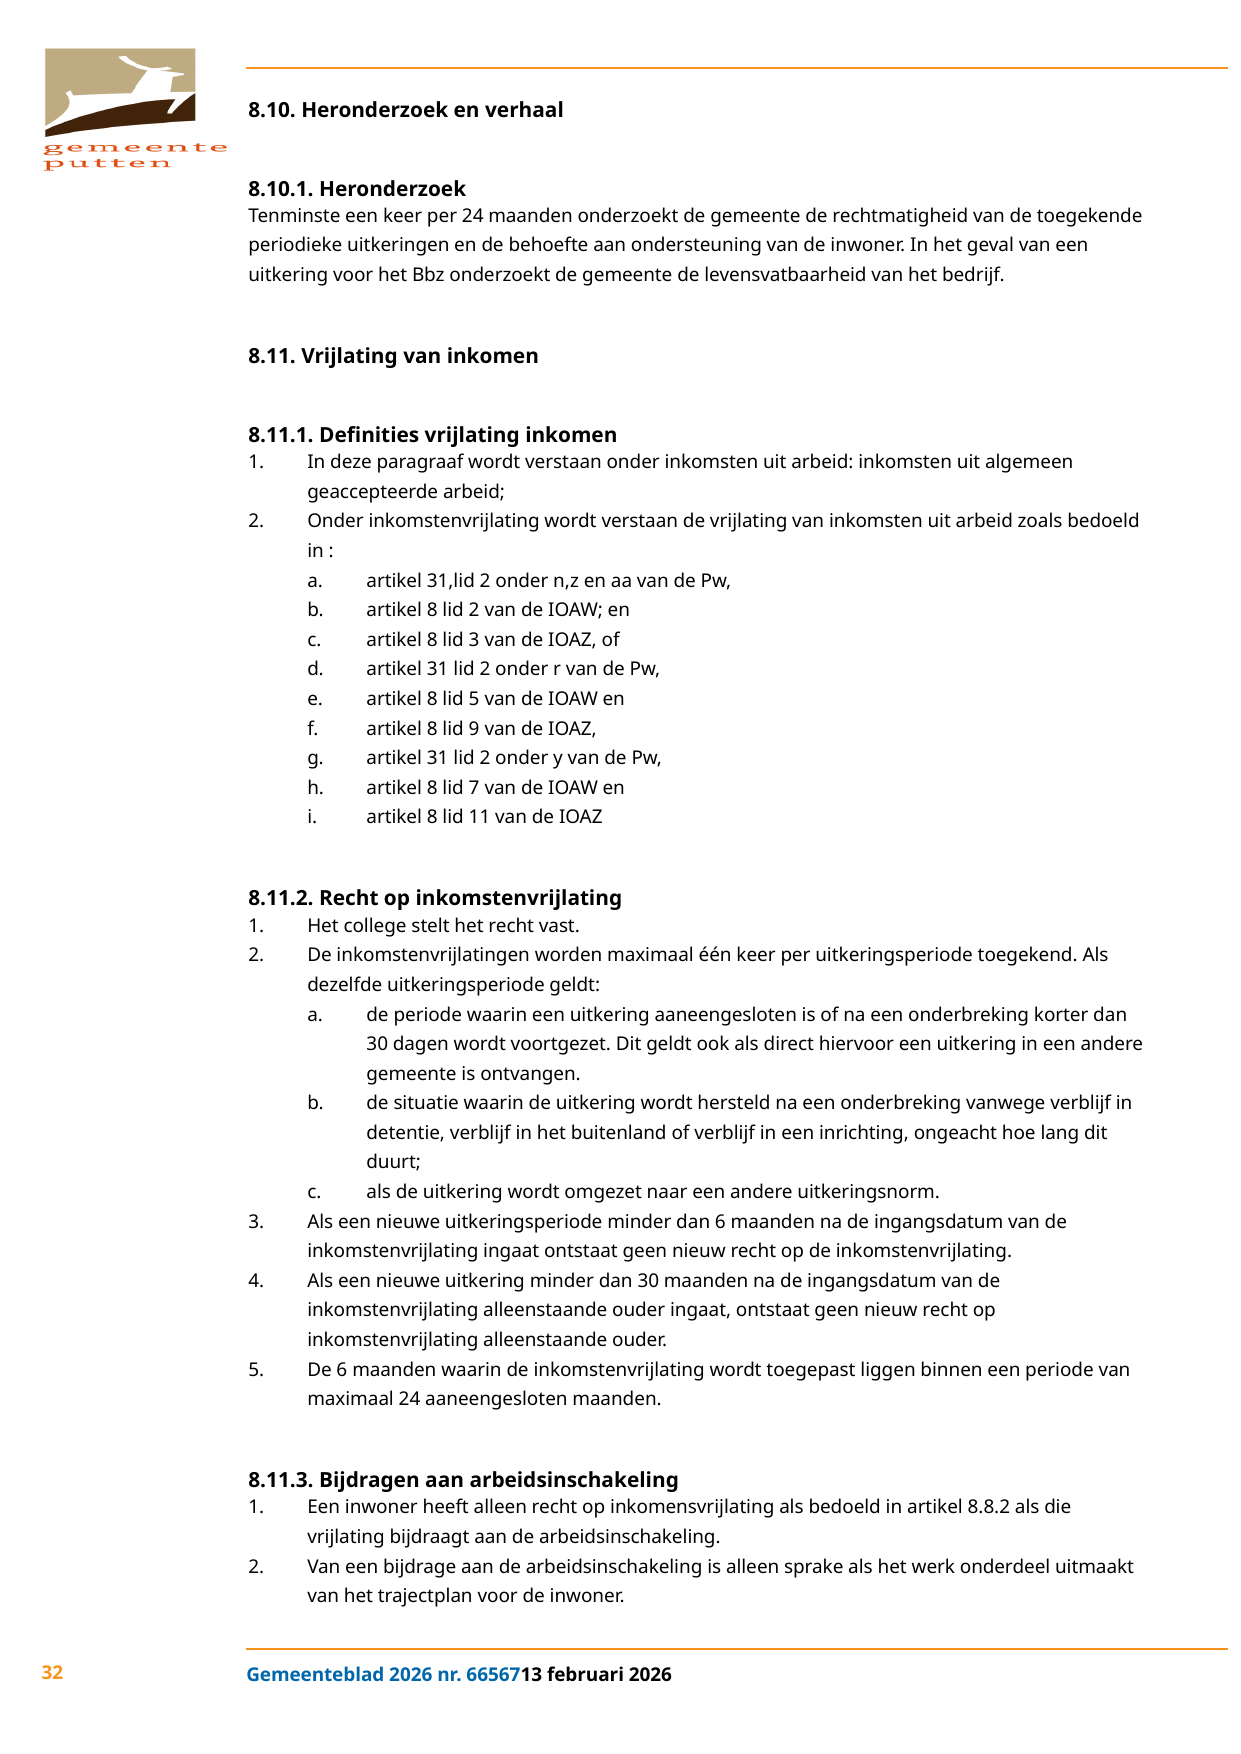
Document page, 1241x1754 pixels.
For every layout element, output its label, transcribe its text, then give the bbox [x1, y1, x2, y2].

text 8.10. Heronderzoek en verhaal [248, 95, 1152, 123]
text Tenminste een keer per 24 maanden onderzoekt de gemeente de rechtmatigheid van de toegekende periodieke uitkeringen en de behoefte aan ondersteuning van de inwoner. In het geval van een uitkering voor het Bbz onderzoekt de gemeente de levensvatbaarheid van het bedrijf. [248, 202, 1152, 287]
list artikel 31,lid 2 onder n,z en aa van de Pw, [307, 567, 1152, 593]
list artikel 8 lid 5 van de IOAW en [307, 685, 1152, 711]
list als de uitkering wordt omgezet naar een andere uitkeringsnorm. [307, 1178, 1152, 1204]
text 8.10.1. Heronderzoek [248, 174, 1152, 202]
list Als een nieuwe uitkering minder dan 30 maanden na de ingangsdatum van de inkomstenvrijlating alleenstaande ouder ingaat, ontstaat geen nieuw recht op inkomstenvrijlating alleenstaande ouder. [248, 1267, 1152, 1352]
text 8.11.2. Recht op inkomstenvrijlating [248, 883, 1152, 912]
list de periode waarin een uitkering aaneengesloten is of na een onderbreking korter dan 30 dagen wordt voortgezet. Dit geldt ook als direct hiervoor een uitkering in een andere gemeente is ontvangen. [307, 1001, 1152, 1086]
list artikel 8 lid 3 van de IOAZ, of [307, 626, 1152, 652]
text 8.11. Vrijlating van inkomen [248, 341, 1152, 370]
list de situatie waarin de uitkering wordt hersteld na een onderbreking vanwege verblijf in detentie, verblijf in het buitenland of verblijf in een inrichting, ongeacht hoe lang dit duurt; [307, 1089, 1152, 1174]
list De inkomstenvrijlatingen worden maximaal één keer per uitkeringsperiode toegekend. Als dezelfde uitkeringsperiode geldt: [248, 942, 1152, 997]
list artikel 8 lid 2 van de IOAW; en [307, 596, 1152, 622]
text 8.11.3. Bijdragen aan arbeidsinschakeling [248, 1465, 1152, 1494]
text 8.11.1. Definities vrijlating inkomen [248, 420, 1152, 448]
list Het college stelt het recht vast. [248, 912, 1152, 938]
list Onder inkomstenvrijlating wordt verstaan de vrijlating van inkomsten uit arbeid zoals bedoeld in : [248, 508, 1152, 563]
list Van een bijdrage aan de arbeidsinschakeling is alleen sprake als het werk onderdeel uitmaakt van het trajectplan voor de inwoner. [248, 1553, 1152, 1608]
list artikel 8 lid 7 van de IOAW en [307, 774, 1152, 800]
list artikel 31 lid 2 onder y van de Pw, [307, 744, 1152, 770]
list artikel 8 lid 11 van de IOAZ [307, 803, 1152, 829]
list De 6 maanden waarin de inkomstenvrijlating wordt toegepast liggen binnen een periode van maximaal 24 aaneengesloten maanden. [248, 1356, 1152, 1411]
list In deze paragraaf wordt verstaan onder inkomsten uit arbeid: inkomsten uit algemeen geaccepteerde arbeid; [248, 448, 1152, 504]
list artikel 8 lid 9 van de IOAZ, [307, 715, 1152, 741]
list Een inwoner heeft alleen recht op inkomensvrijlating als bedoeld in artikel 8.8.2 als die vrijlating bijdraagt aan de arbeidsinschakeling. [248, 1494, 1152, 1549]
picture [41, 47, 231, 172]
list Als een nieuwe uitkeringsperiode minder dan 6 maanden na de ingangsdatum van de inkomstenvrijlating ingaat ontstaat geen nieuw recht op de inkomstenvrijlating. [248, 1208, 1152, 1263]
list artikel 31 lid 2 onder r van de Pw, [307, 656, 1152, 681]
